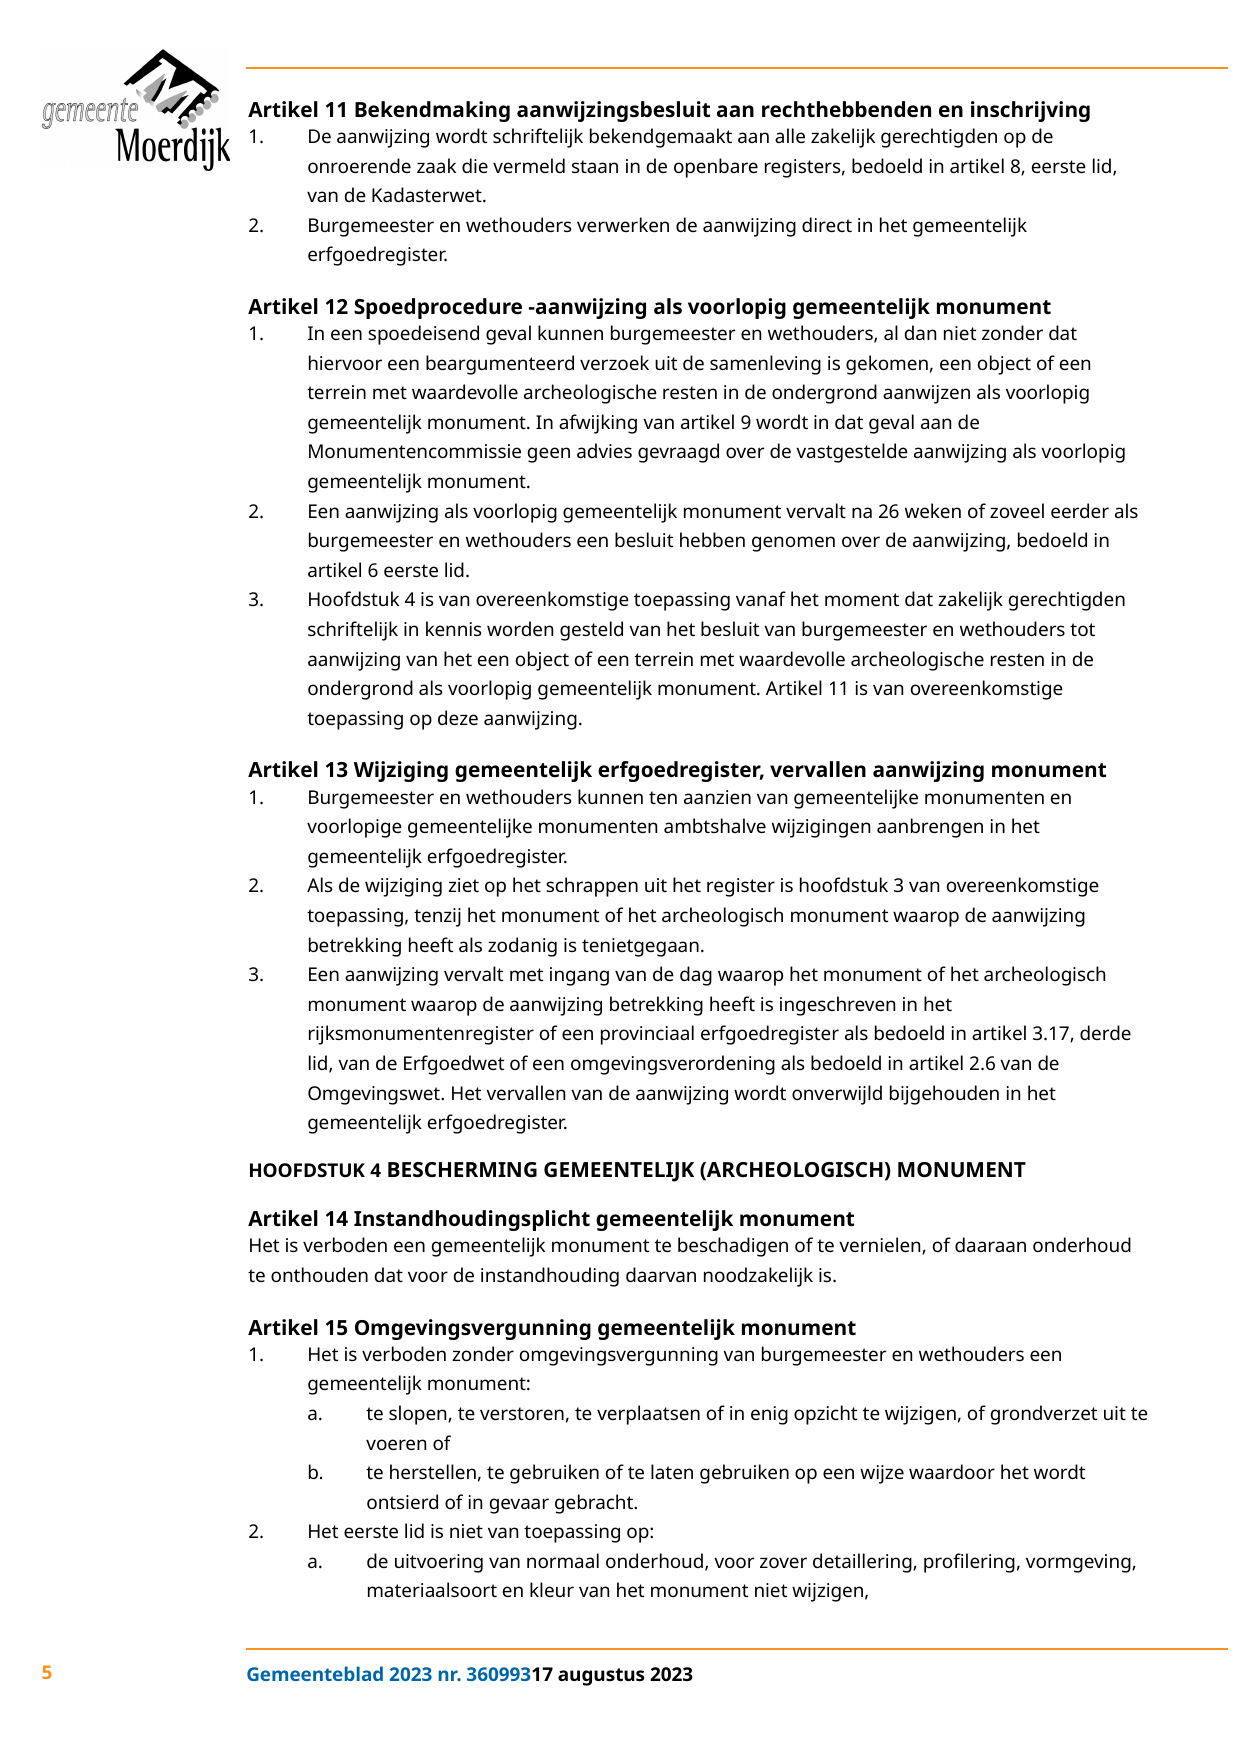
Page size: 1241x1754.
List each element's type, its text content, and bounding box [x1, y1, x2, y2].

list Een aanwijzing als voorlopig gemeentelijk monument vervalt na 26 weken of zoveel eerder als burgemeester en wethouders een besluit hebben genomen over de aanwijzing, bedoeld in artikel 6 eerste lid. [248, 498, 1152, 583]
list de uitvoering van normaal onderhoud, voor zover detaillering, profilering, vormgeving, materiaalsoort en kleur van het monument niet wijzigen, [307, 1548, 1152, 1603]
list te herstellen, te gebruiken of te laten gebruiken op een wijze waardoor het wordt ontsierd of in gevaar gebracht. [307, 1459, 1152, 1515]
text Het is verboden een gemeentelijk monument te beschadigen of te vernielen, of daaraan onderhoud te onthouden dat voor de instandhouding daarvan noodzakelijk is. [248, 1233, 1152, 1288]
text HOOFDSTUK 4 BESCHERMING GEMEENTELIJK (ARCHEOLOGISCH) MONUMENT [248, 1155, 1152, 1183]
list Het is verboden zonder omgevingsvergunning van burgemeester en wethouders een gemeentelijk monument: [248, 1341, 1152, 1396]
picture [41, 47, 231, 172]
list Als de wijziging ziet op het schrappen uit het register is hoofdstuk 3 van overeenkomstige toepassing, tenzij het monument of het archeologisch monument waarop de aanwijzing betrekking heeft als zodanig is tenietgegaan. [248, 873, 1152, 957]
text Artikel 13 Wijziging gemeentelijk erfgoedregister, vervallen aanwijzing monument [248, 755, 1152, 784]
list Het eerste lid is niet van toepassing op: [248, 1518, 1152, 1544]
text Artikel 11 Bekendmaking aanwijzingsbesluit aan rechthebbenden en inschrijving [248, 95, 1152, 123]
list De aanwijzing wordt schriftelijk bekendgemaakt aan alle zakelijk gerechtigden op de onroerende zaak die vermeld staan in de openbare registers, bedoeld in artikel 8, eerste lid, van de Kadasterwet. [248, 123, 1152, 208]
text Artikel 14 Instandhoudingsplicht gemeentelijk monument [248, 1204, 1152, 1233]
text Artikel 15 Omgevingsvergunning gemeentelijk monument [248, 1313, 1152, 1341]
list te slopen, te verstoren, te verplaatsen of in enig opzicht te wijzigen, of grondverzet uit te voeren of [307, 1400, 1152, 1456]
list Een aanwijzing vervalt met ingang van de dag waarop het monument of het archeologisch monument waarop de aanwijzing betrekking heeft is ingeschreven in het rijksmonumentenregister of een provinciaal erfgoedregister als bedoeld in artikel 3.17, derde lid, van de Erfgoedwet of een omgevingsverordening als bedoeld in artikel 2.6 van de Omgevingswet. Het vervallen van de aanwijzing wordt onverwijld bijgehouden in het gemeentelijk erfgoedregister. [248, 961, 1152, 1135]
list Burgemeester en wethouders kunnen ten aanzien van gemeentelijke monumenten en voorlopige gemeentelijke monumenten ambtshalve wijzigingen aanbrengen in het gemeentelijk erfgoedregister. [248, 784, 1152, 869]
list Hoofdstuk 4 is van overeenkomstige toepassing vanaf het moment dat zakelijk gerechtigden schriftelijk in kennis worden gesteld van het besluit van burgemeester en wethouders tot aanwijzing van het een object of een terrein met waardevolle archeologische resten in de ondergrond als voorlopig gemeentelijk monument. Artikel 11 is van overeenkomstige toepassing op deze aanwijzing. [248, 587, 1152, 731]
list Burgemeester en wethouders verwerken de aanwijzing direct in het gemeentelijk erfgoedregister. [248, 212, 1152, 267]
text Artikel 12 Spoedprocedure -aanwijzing als voorlopig gemeentelijk monument [248, 292, 1152, 320]
list In een spoedeisend geval kunnen burgemeester en wethouders, al dan niet zonder dat hiervoor een beargumenteerd verzoek uit de samenleving is gekomen, een object of een terrein met waardevolle archeologische resten in de ondergrond aanwijzen als voorlopig gemeentelijk monument. In afwijking van artikel 9 wordt in dat geval aan de Monumentencommissie geen advies gevraagd over de vastgestelde aanwijzing als voorlopig gemeentelijk monument. [248, 320, 1152, 494]
